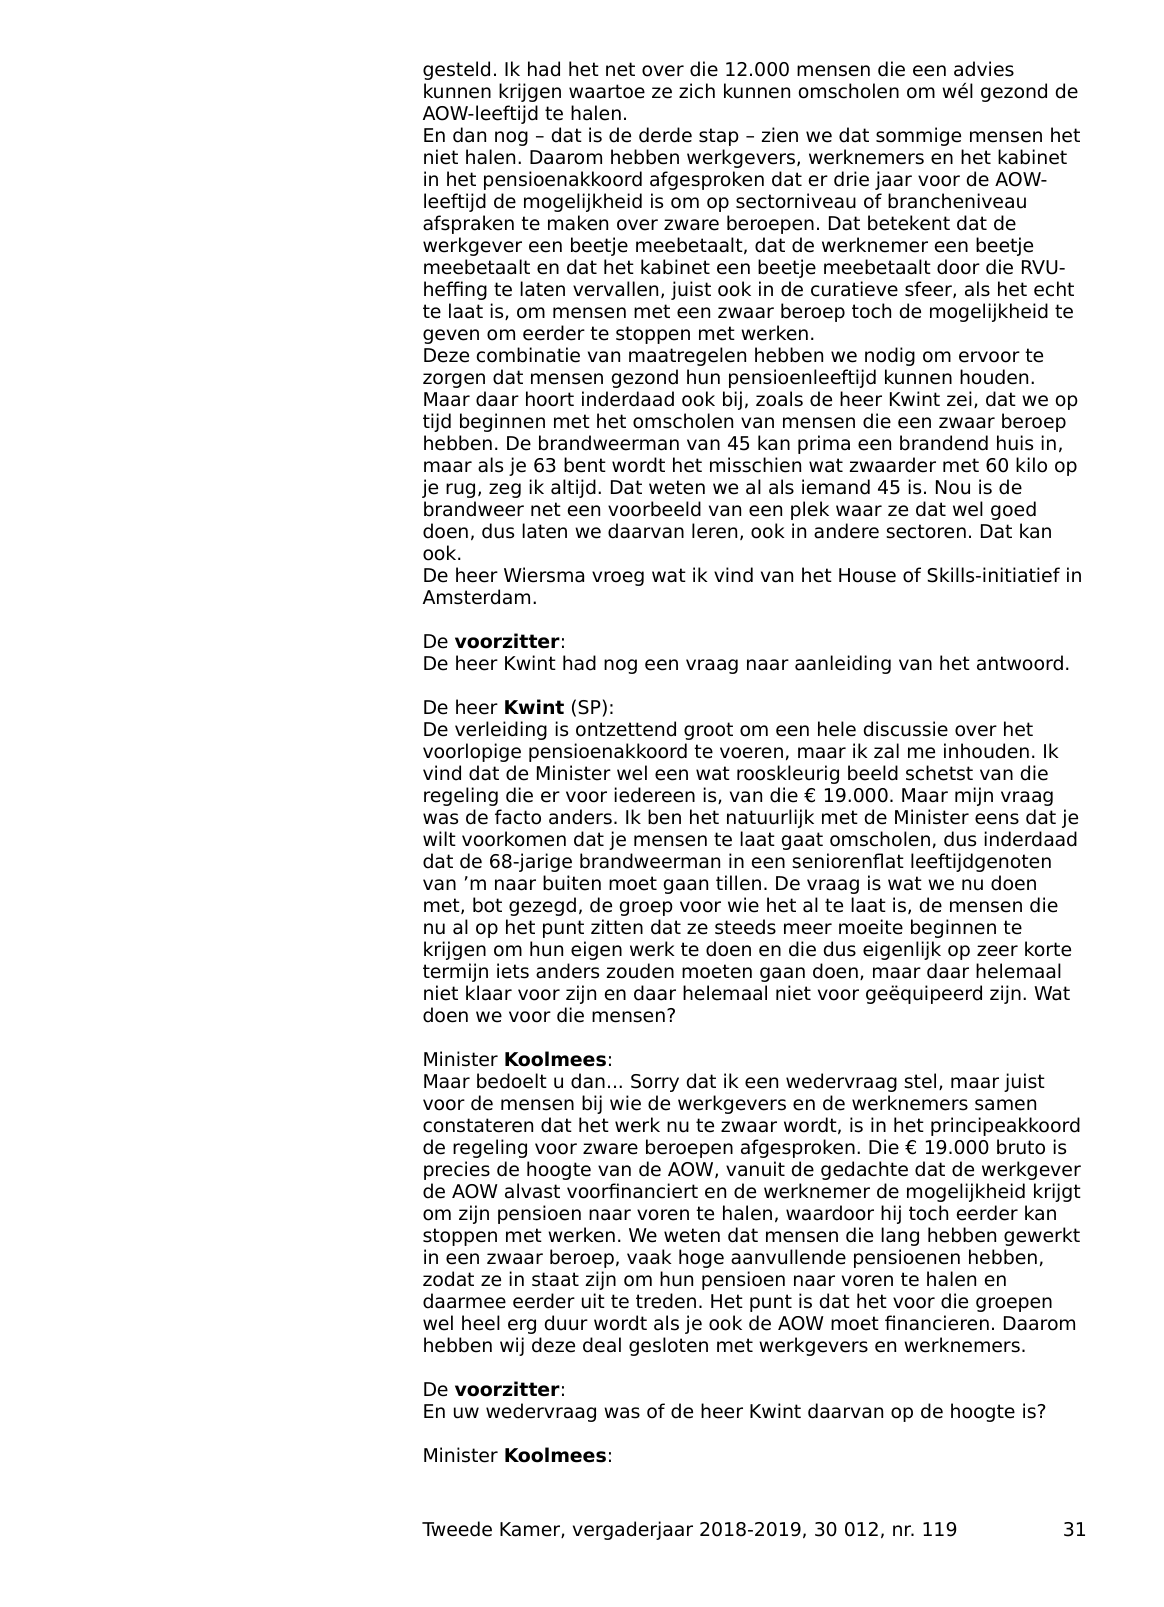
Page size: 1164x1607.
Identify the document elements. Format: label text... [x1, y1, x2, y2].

text Minister Koolmees: [422, 1049, 1087, 1071]
text De heer Kwint (SP): [422, 697, 1087, 719]
text En dan nog – dat is de derde stap – zien we dat sommige mensen het niet halen. Daarom hebben werkgevers, werknemers en het kabinet in het pensioenakkoord afgesproken dat er drie jaar voor de AOW-leeftijd de mogelijkheid is om op sectorniveau of brancheniveau afspraken te maken over zware beroepen. Dat betekent dat de werkgever een beetje meebetaalt, dat de werknemer een beetje meebetaalt en dat het kabinet een beetje meebetaalt door die RVU-heffing te laten vervallen, juist ook in de curatieve sfeer, als het echt te laat is, om mensen met een zwaar beroep toch de mogelijkheid te geven om eerder te stoppen met werken. [422, 125, 1087, 345]
text De heer Wiersma vroeg wat ik vind van het House of Skills-initiatief in Amsterdam. [422, 564, 1087, 608]
text Minister Koolmees: [422, 1445, 1087, 1467]
text Deze combinatie van maatregelen hebben we nodig om ervoor te zorgen dat mensen gezond hun pensioenleeftijd kunnen houden. Maar daar hoort inderdaad ook bij, zoals de heer Kwint zei, dat we op tijd beginnen met het omscholen van mensen die een zwaar beroep hebben. De brandweerman van 45 kan prima een brandend huis in, maar als je 63 bent wordt het misschien wat zwaarder met 60 kilo op je rug, zeg ik altijd. Dat weten we al als iemand 45 is. Nou is de brandweer net een voorbeeld van een plek waar ze dat wel goed doen, dus laten we daarvan leren, ook in andere sectoren. Dat kan ook. [422, 345, 1087, 564]
text De verleiding is ontzettend groot om een hele discussie over het voorlopige pensioenakkoord te voeren, maar ik zal me inhouden. Ik vind dat de Minister wel een wat rooskleurig beeld schetst van die regeling die er voor iedereen is, van die € 19.000. Maar mijn vraag was de facto anders. Ik ben het natuurlijk met de Minister eens dat je wilt voorkomen dat je mensen te laat gaat omscholen, dus inderdaad dat de 68-jarige brandweerman in een seniorenflat leeftijdgenoten van ’m naar buiten moet gaan tillen. De vraag is wat we nu doen met, bot gezegd, de groep voor wie het al te laat is, de mensen die nu al op het punt zitten dat ze steeds meer moeite beginnen te krijgen om hun eigen werk te doen en die dus eigenlijk op zeer korte termijn iets anders zouden moeten gaan doen, maar daar helemaal niet klaar voor zijn en daar helemaal niet voor geëquipeerd zijn. Wat doen we voor die mensen? [422, 719, 1087, 1027]
text De voorzitter: [422, 631, 1087, 653]
text De heer Kwint had nog een vraag naar aanleiding van het antwoord. [422, 653, 1087, 675]
text De voorzitter: [422, 1379, 1087, 1401]
text En uw wedervraag was of de heer Kwint daarvan op de hoogte is? [422, 1401, 1087, 1423]
text Maar bedoelt u dan... Sorry dat ik een wedervraag stel, maar juist voor de mensen bij wie de werkgevers en de werknemers samen constateren dat het werk nu te zwaar wordt, is in het principeakkoord de regeling voor zware beroepen afgesproken. Die € 19.000 bruto is precies de hoogte van de AOW, vanuit de gedachte dat de werkgever de AOW alvast voorfinanciert en de werknemer de mogelijkheid krijgt om zijn pensioen naar voren te halen, waardoor hij toch eerder kan stoppen met werken. We weten dat mensen die lang hebben gewerkt in een zwaar beroep, vaak hoge aanvullende pensioenen hebben, zodat ze in staat zijn om hun pensioen naar voren te halen en daarmee eerder uit te treden. Het punt is dat het voor die groepen wel heel erg duur wordt als je ook de AOW moet financieren. Daarom hebben wij deze deal gesloten met werkgevers en werknemers. [422, 1071, 1087, 1356]
text gesteld. Ik had het net over die 12.000 mensen die een advies kunnen krijgen waartoe ze zich kunnen omscholen om wél gezond de AOW-leeftijd te halen. [422, 59, 1087, 125]
